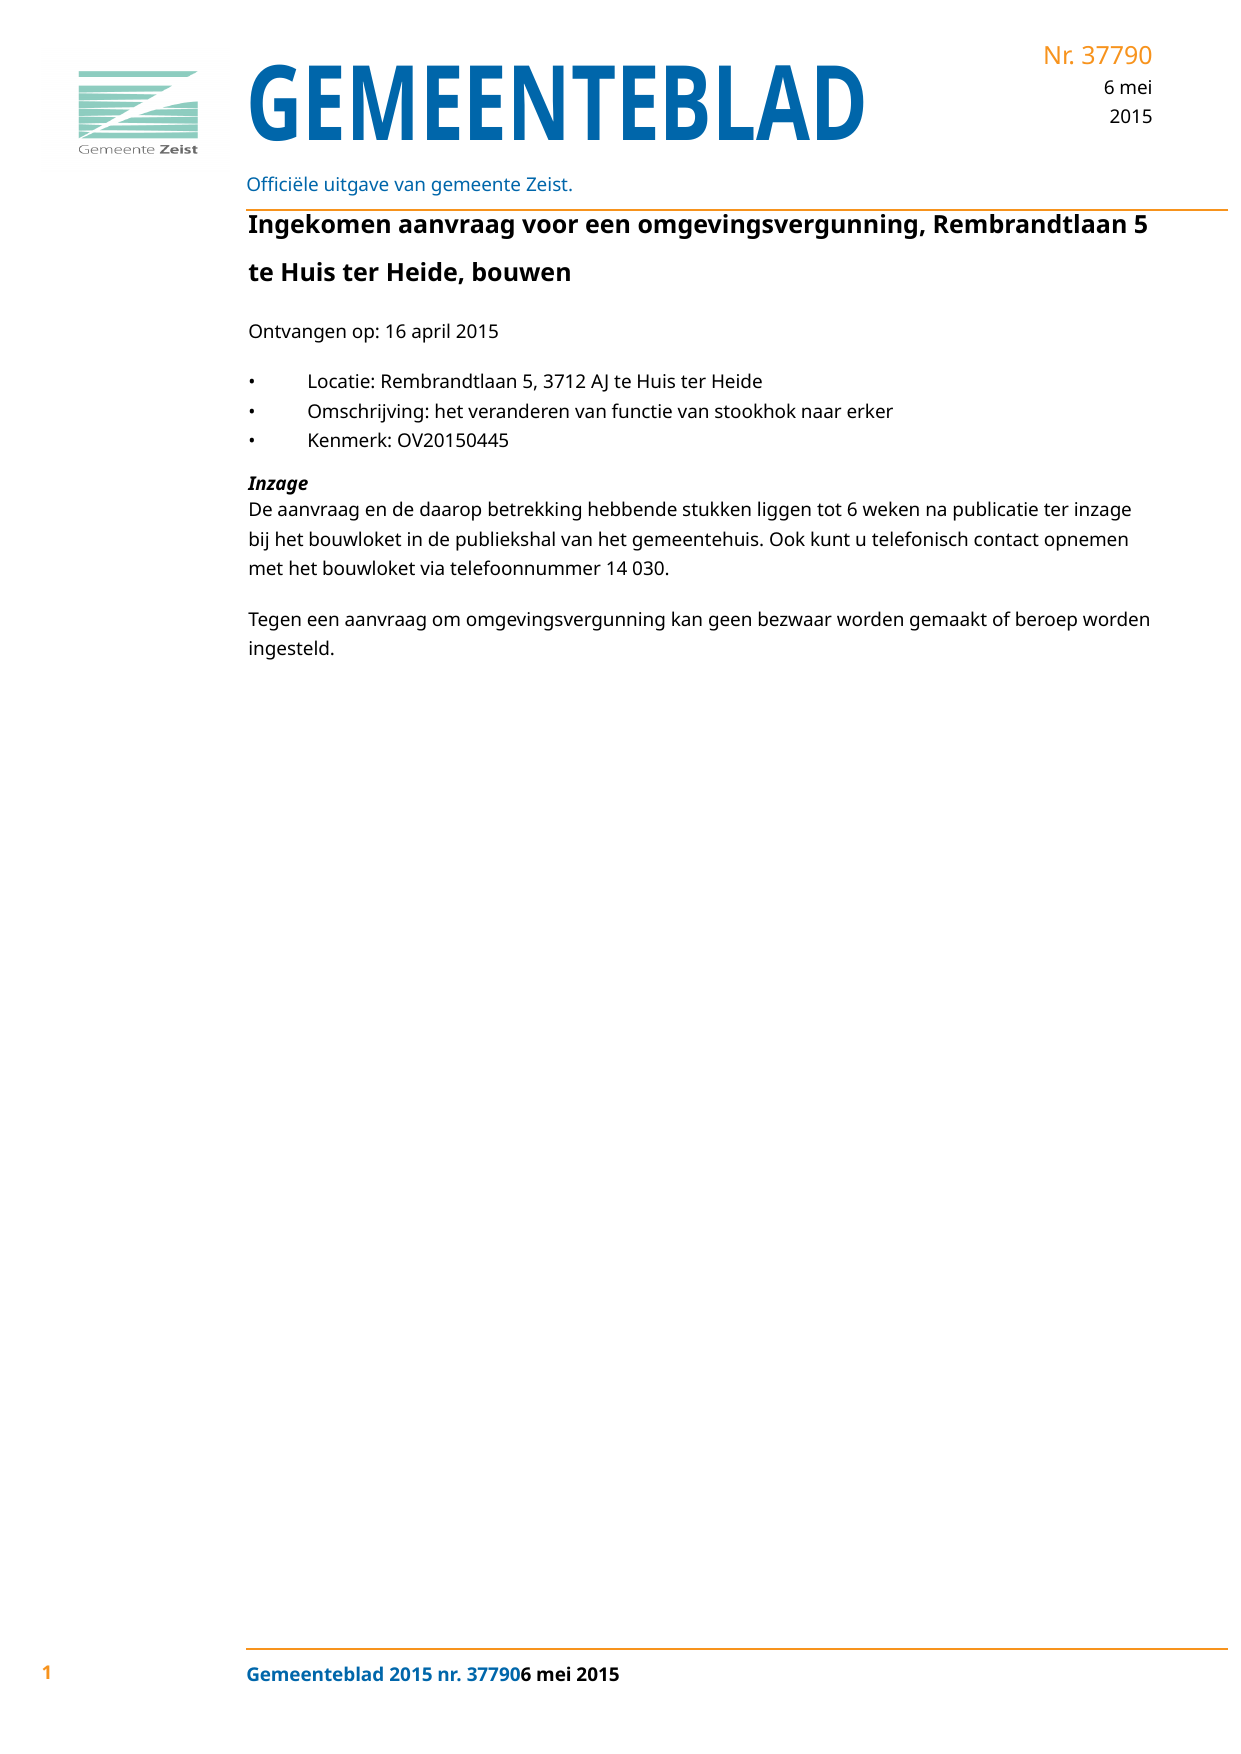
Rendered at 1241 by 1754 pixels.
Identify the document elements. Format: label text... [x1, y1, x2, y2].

picture [41, 47, 231, 172]
text Ontvangen op: 16 april 2015 [248, 318, 1152, 344]
text Inzage [248, 471, 1152, 496]
list Kenmerk: OV20150445 [248, 427, 1152, 453]
text Ingekomen aanvraag voor een omgevingsvergunning, Rembrandtlaan 5 te Huis ter Heide, bouwen [248, 211, 1152, 288]
list Locatie: Rembrandtlaan 5, 3712 AJ te Huis ter Heide [248, 368, 1152, 394]
text De aanvraag en de daarop betrekking hebbende stukken liggen tot 6 weken na publicatie ter inzage bij het bouwloket in de publiekshal van het gemeentehuis. Ook kunt u telefonisch contact opnemen met het bouwloket via telefoonnummer 14 030. [248, 496, 1152, 581]
text Tegen een aanvraag om omgevingsvergunning kan geen bezwaar worden gemaakt of beroep worden ingesteld. [248, 606, 1152, 661]
list Omschrijving: het veranderen van functie van stookhok naar erker [248, 398, 1152, 424]
